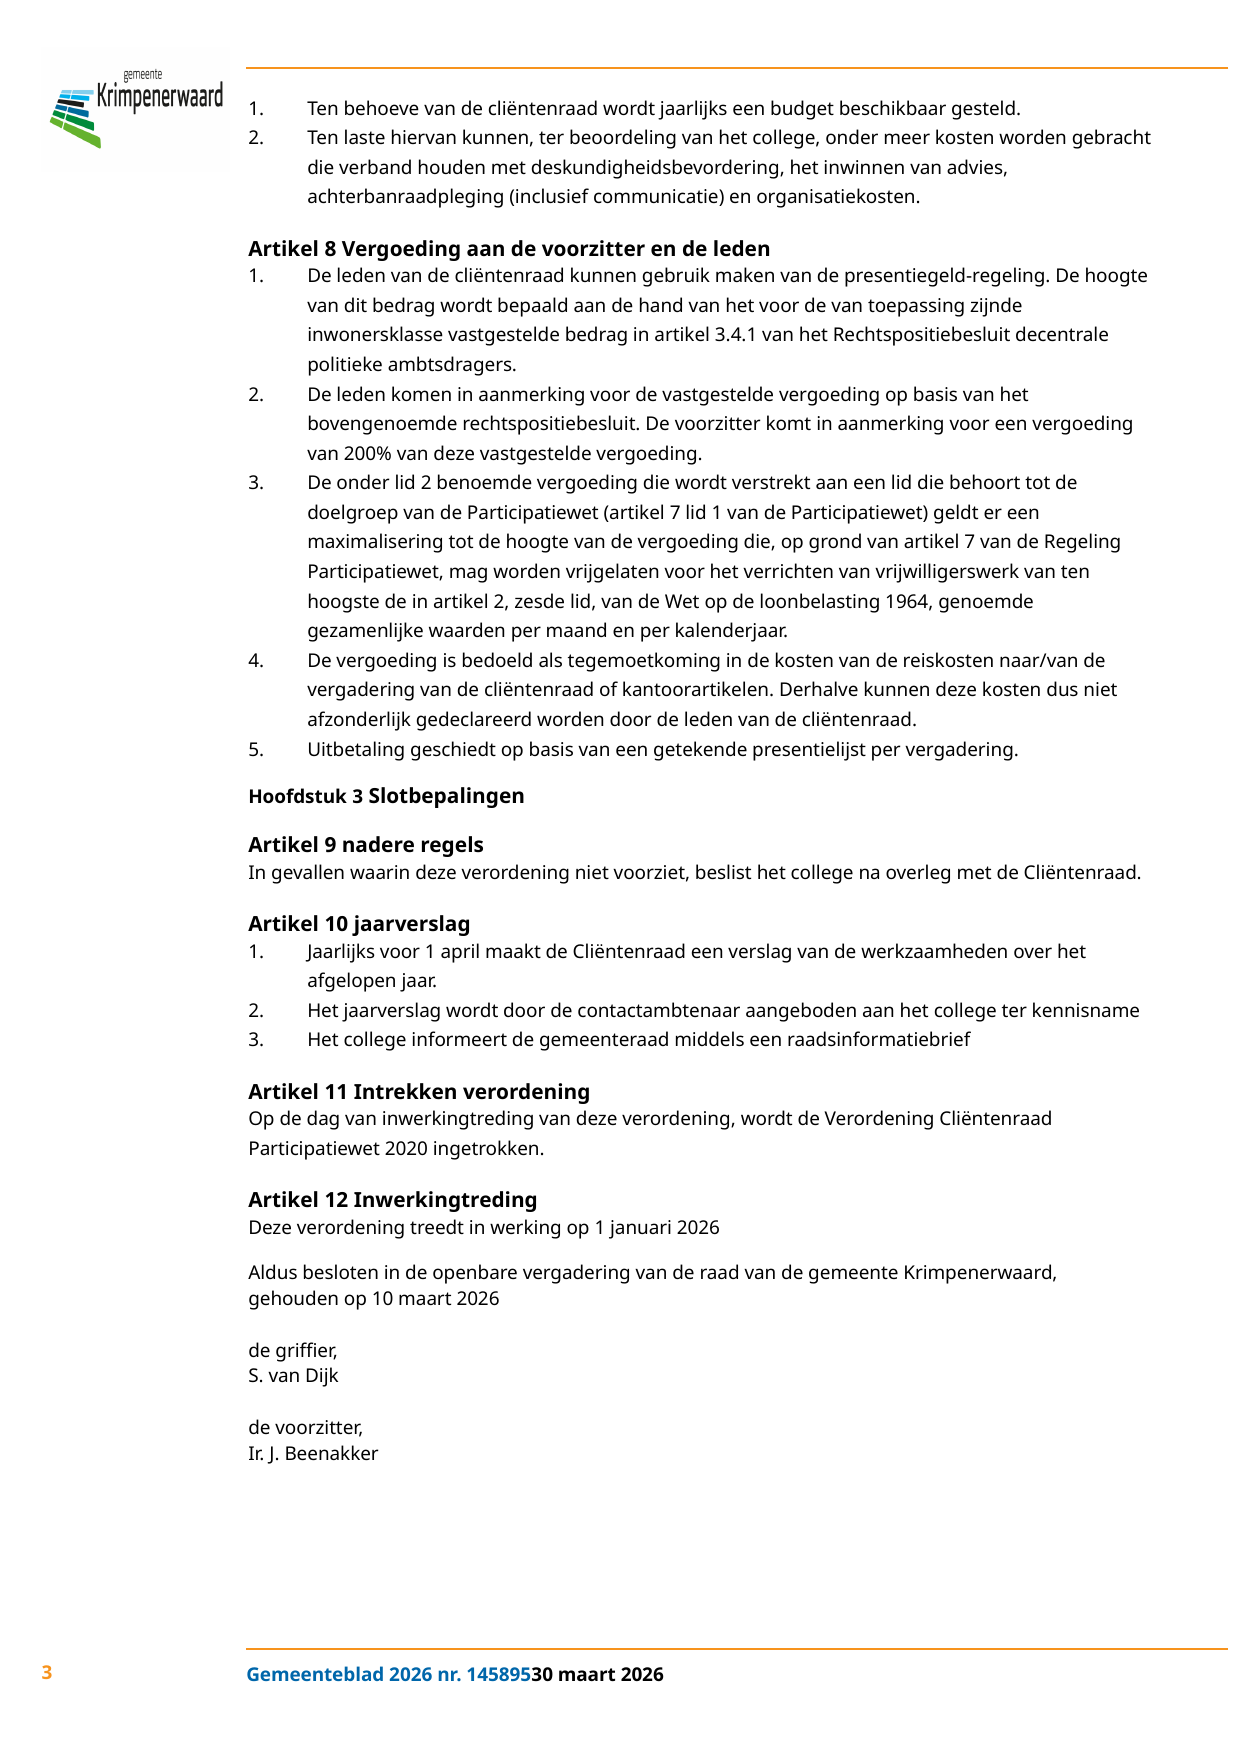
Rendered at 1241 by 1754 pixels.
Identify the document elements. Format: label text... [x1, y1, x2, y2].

text In gevallen waarin deze verordening niet voorziet, beslist het college na overleg met de Cliëntenraad. [248, 859, 1152, 885]
text S. van Dijk [248, 1362, 1152, 1388]
text Deze verordening treedt in werking op 1 januari 2026 [248, 1214, 1152, 1240]
text Aldus besloten in de openbare vergadering van de raad van de gemeente Krimpenerwaard, gehouden op 10 maart 2026 [248, 1259, 1152, 1311]
text Ir. J. Beenakker [248, 1440, 1152, 1465]
text Op de dag van inwerkingtreding van deze verordening, wordt de Verordening Cliëntenraad Participatiewet 2020 ingetrokken. [248, 1106, 1152, 1161]
list Het jaarverslag wordt door de contactambtenaar aangeboden aan het college ter kennisname [248, 997, 1152, 1023]
text de griffier, [248, 1337, 1152, 1362]
list Uitbetaling geschiedt op basis van een getekende presentielijst per vergadering. [248, 736, 1152, 761]
text Hoofdstuk 3 Slotbepalingen [248, 781, 1152, 810]
list De vergoeding is bedoeld als tegemoetkoming in de kosten van de reiskosten naar/van de vergadering van de cliëntenraad of kantoorartikelen. Derhalve kunnen deze kosten dus niet afzonderlijk gedeclareerd worden door de leden van de cliëntenraad. [248, 647, 1152, 732]
list Ten behoeve van de cliëntenraad wordt jaarlijks een budget beschikbaar gesteld. [248, 95, 1152, 121]
text de voorzitter, [248, 1414, 1152, 1440]
list Jaarlijks voor 1 april maakt de Cliëntenraad een verslag van de werkzaamheden over het afgelopen jaar. [248, 938, 1152, 993]
list Het college informeert de gemeenteraad middels een raadsinformatiebrief [248, 1027, 1152, 1052]
text Artikel 11 Intrekken verordening [248, 1077, 1152, 1106]
list De leden komen in aanmerking voor de vastgestelde vergoeding op basis van het bovengenoemde rechtspositiebesluit. De voorzitter komt in aanmerking voor een vergoeding van 200% van deze vastgestelde vergoeding. [248, 381, 1152, 466]
text Artikel 10 jaarverslag [248, 909, 1152, 938]
text Artikel 9 nadere regels [248, 831, 1152, 859]
list De onder lid 2 benoemde vergoeding die wordt verstrekt aan een lid die behoort tot de doelgroep van de Participatiewet (artikel 7 lid 1 van de Participatiewet) geldt er een maximalisering tot de hoogte van de vergoeding die, op grond van artikel 7 van de Regeling Participatiewet, mag worden vrijgelaten voor het verrichten van vrijwilligerswerk van ten hoogste de in artikel 2, zesde lid, van de Wet op de loonbelasting 1964, genoemde gezamenlijke waarden per maand en per kalenderjaar. [248, 469, 1152, 643]
list De leden van de cliëntenraad kunnen gebruik maken van de presentiegeld-regeling. De hoogte van dit bedrag wordt bepaald aan de hand van het voor de van toepassing zijnde inwonersklasse vastgestelde bedrag in artikel 3.4.1 van het Rechtspositiebesluit decentrale politieke ambtsdragers. [248, 262, 1152, 377]
text Artikel 12 Inwerkingtreding [248, 1186, 1152, 1214]
picture [41, 47, 231, 172]
list Ten laste hiervan kunnen, ter beoordeling van het college, onder meer kosten worden gebracht die verband houden met deskundigheidsbevordering, het inwinnen van advies, achterbanraadpleging (inclusief communicatie) en organisatiekosten. [248, 124, 1152, 209]
text Artikel 8 Vergoeding aan de voorzitter en de leden [248, 234, 1152, 262]
